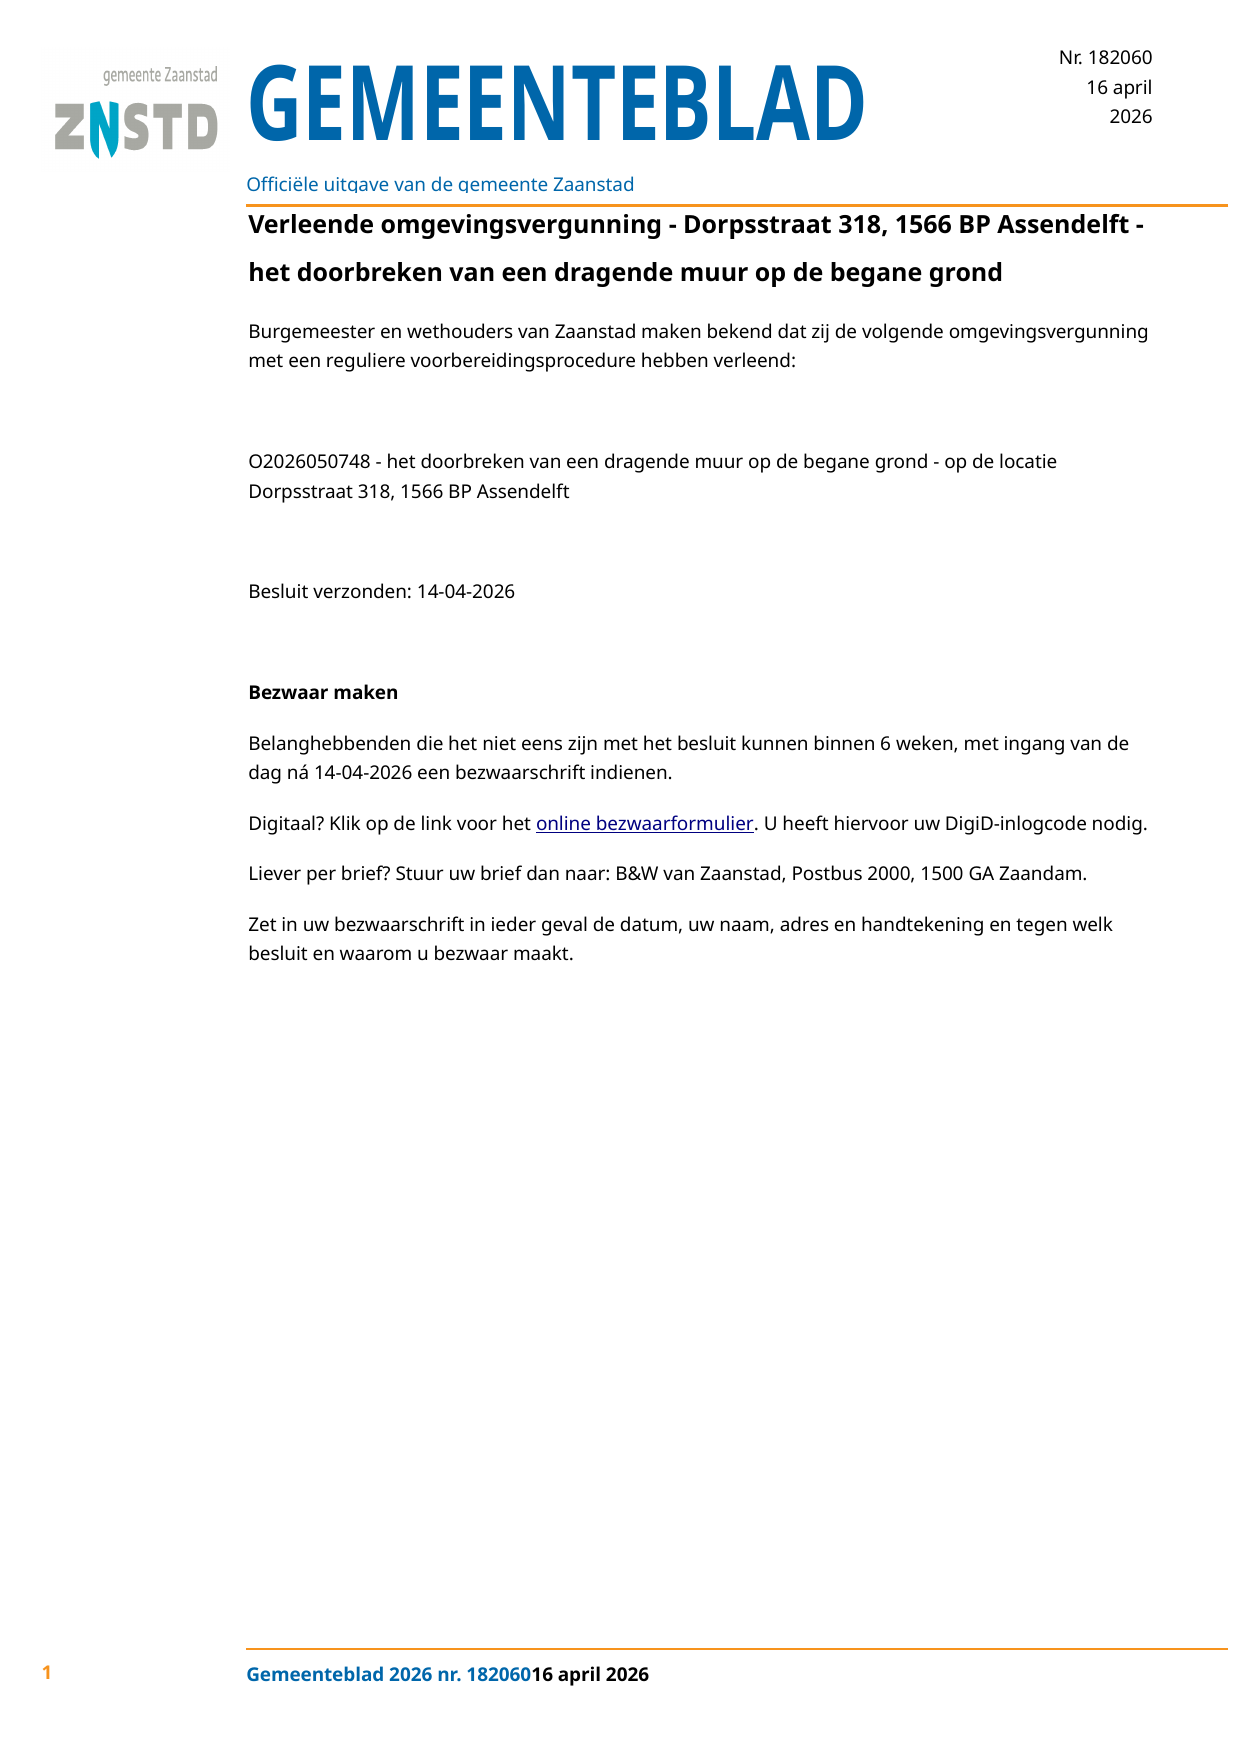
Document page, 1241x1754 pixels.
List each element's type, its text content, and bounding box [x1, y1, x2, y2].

text Burgemeester en wethouders van Zaanstad maken bekend dat zij de volgende omgevingsvergunning met een reguliere voorbereidingsprocedure hebben verleend: [248, 318, 1152, 373]
text Liever per brief? Stuur uw brief dan naar: B&W van Zaanstad, Postbus 2000, 1500 GA Zaandam. [248, 860, 1152, 886]
picture [41, 47, 231, 172]
text Zet in uw bezwaarschrift in ieder geval de datum, uw naam, adres en handtekening en tegen welk besluit en waarom u bezwaar maakt. [248, 911, 1152, 966]
text Digitaal? Klik op de link voor het online bezwaarformulier. U heeft hiervoor uw DigiD-inlogcode nodig. [248, 810, 1152, 836]
text Bezwaar maken [248, 679, 1152, 705]
text Belanghebbenden die het niet eens zijn met het besluit kunnen binnen 6 weken, met ingang van de dag ná 14-04-2026 een bezwaarschrift indienen. [248, 730, 1152, 785]
text Besluit verzonden: 14-04-2026 [248, 579, 1152, 604]
text Verleende omgevingsvergunning - Dorpsstraat 318, 1566 BP Assendelft - het doorbreken van een dragende muur op de begane grond [248, 207, 1152, 288]
text O2026050748 - het doorbreken van een dragende muur op de begane grond - op de locatie Dorpsstraat 318, 1566 BP Assendelft [248, 448, 1152, 504]
